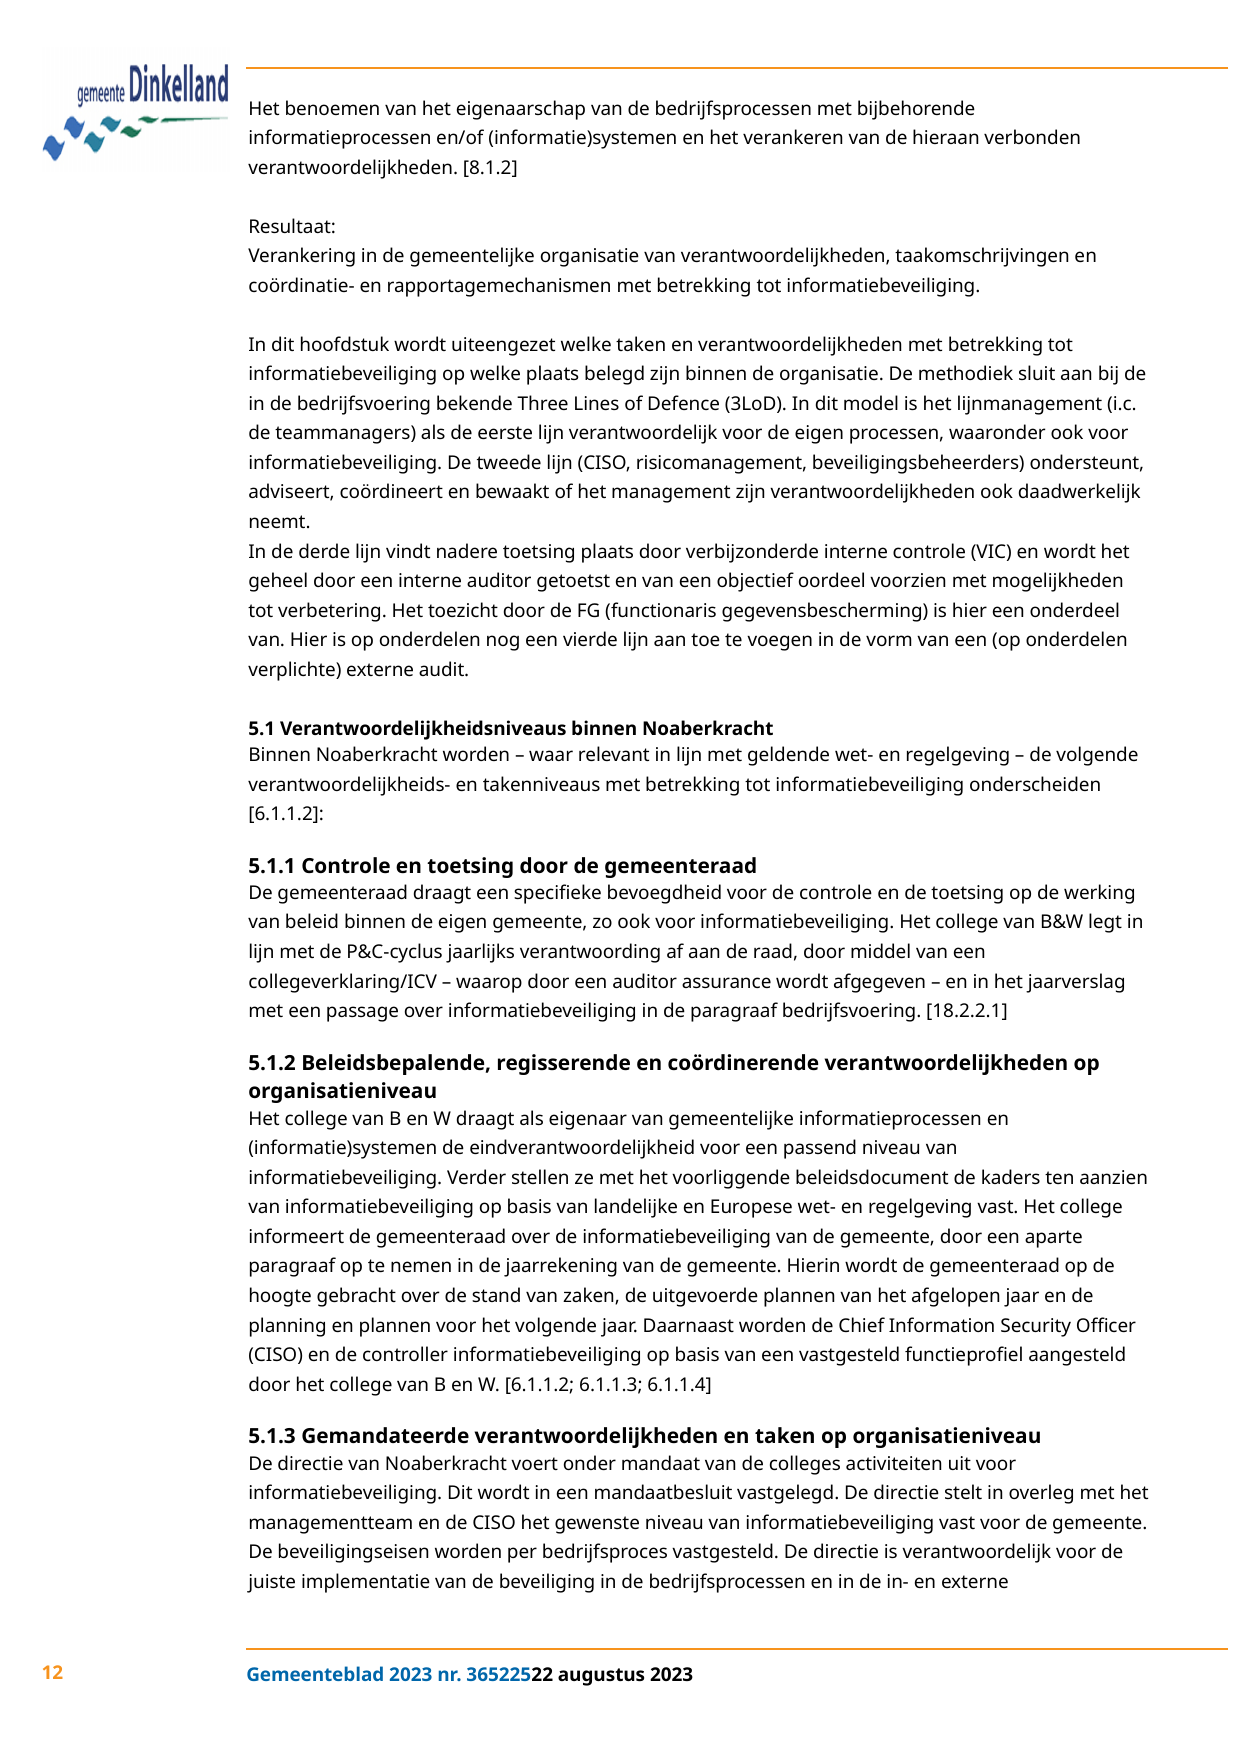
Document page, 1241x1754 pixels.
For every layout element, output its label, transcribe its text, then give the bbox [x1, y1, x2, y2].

text 5.1.3 Gemandateerde verantwoordelijkheden en taken op organisatieniveau [248, 1421, 1152, 1450]
text De gemeenteraad draagt een specifieke bevoegdheid voor de controle en de toetsing op de werking van beleid binnen de eigen gemeente, zo ook voor informatiebeveiliging. Het college van B&W legt in lijn met de P&C-cyclus jaarlijks verantwoording af aan de raad, door middel van een collegeverklaring/ICV – waarop door een auditor assurance wordt afgegeven – en in het jaarverslag met een passage over informatiebeveiliging in de paragraaf bedrijfsvoering. [18.2.2.1] [248, 879, 1152, 1023]
text 5.1 Verantwoordelijkheidsniveaus binnen Noaberkracht [248, 715, 1152, 741]
text 5.1.2 Beleidsbepalende, regisserende en coördinerende verantwoordelijkheden op organisatieniveau [248, 1048, 1152, 1105]
text In de derde lijn vindt nadere toetsing plaats door verbijzonderde interne controle (VIC) en wordt het geheel door een interne auditor getoetst en van een objectief oordeel voorzien met mogelijkheden tot verbetering. Het toezicht door de FG (functionaris gegevensbescherming) is hier een onderdeel van. Hier is op onderdelen nog een vierde lijn aan toe te voegen in de vorm van een (op onderdelen verplichte) externe audit. [248, 538, 1152, 682]
table_header Het benoemen van het eigenaarschap van de bedrijfsprocessen met bijbehorende informatieprocessen en/of (informatie)systemen en het verankeren van de hieraan verbonden verantwoordelijkheden. [8.1.2] Resultaat: Verankering in de gemeentelijke organisatie van verantwoordelijkheden, taakomschrijvingen en coördinatie- en rapportagemechanismen met betrekking tot informatiebeveiliging. [248, 95, 1152, 298]
text 5.1.1 Controle en toetsing door de gemeenteraad [248, 851, 1152, 879]
text In dit hoofdstuk wordt uiteengezet welke taken en verantwoordelijkheden met betrekking tot informatiebeveiliging op welke plaats belegd zijn binnen de organisatie. De methodiek sluit aan bij de in de bedrijfsvoering bekende Three Lines of Defence (3LoD). In dit model is het lijnmanagement (i.c. de teammanagers) als de eerste lijn verantwoordelijk voor de eigen processen, waaronder ook voor informatiebeveiliging. De tweede lijn (CISO, risicomanagement, beveiligingsbeheerders) ondersteunt, adviseert, coördineert en bewaakt of het management zijn verantwoordelijkheden ook daadwerkelijk neemt. [248, 331, 1152, 534]
text Binnen Noaberkracht worden – waar relevant in lijn met geldende wet- en regelgeving – de volgende verantwoordelijkheids- en takenniveaus met betrekking tot informatiebeveiliging onderscheiden [6.1.1.2]: [248, 741, 1152, 826]
text De directie van Noaberkracht voert onder mandaat van de colleges activiteiten uit voor informatiebeveiliging. Dit wordt in een mandaatbesluit vastgelegd. De directie stelt in overleg met het managementteam en de CISO het gewenste niveau van informatiebeveiliging vast voor de gemeente. De beveiligingseisen worden per bedrijfsproces vastgesteld. De directie is verantwoordelijk voor de juiste implementatie van de beveiliging in de bedrijfsprocessen en in de in- en externe [248, 1450, 1152, 1594]
text Het college van B en W draagt als eigenaar van gemeentelijke informatieprocessen en (informatie)systemen de eindverantwoordelijkheid voor een passend niveau van informatiebeveiliging. Verder stellen ze met het voorliggende beleidsdocument de kaders ten aanzien van informatiebeveiliging op basis van landelijke en Europese wet- en regelgeving vast. Het college informeert de gemeenteraad over de informatiebeveiliging van de gemeente, door een aparte paragraaf op te nemen in de jaarrekening van de gemeente. Hierin wordt de gemeenteraad op de hoogte gebracht over de stand van zaken, de uitgevoerde plannen van het afgelopen jaar en de planning en plannen voor het volgende jaar. Daarnaast worden de Chief Information Security Officer (CISO) en de controller informatiebeveiliging op basis van een vastgesteld functieprofiel aangesteld door het college van B en W. [6.1.1.2; 6.1.1.3; 6.1.1.4] [248, 1105, 1152, 1397]
picture [41, 47, 231, 172]
